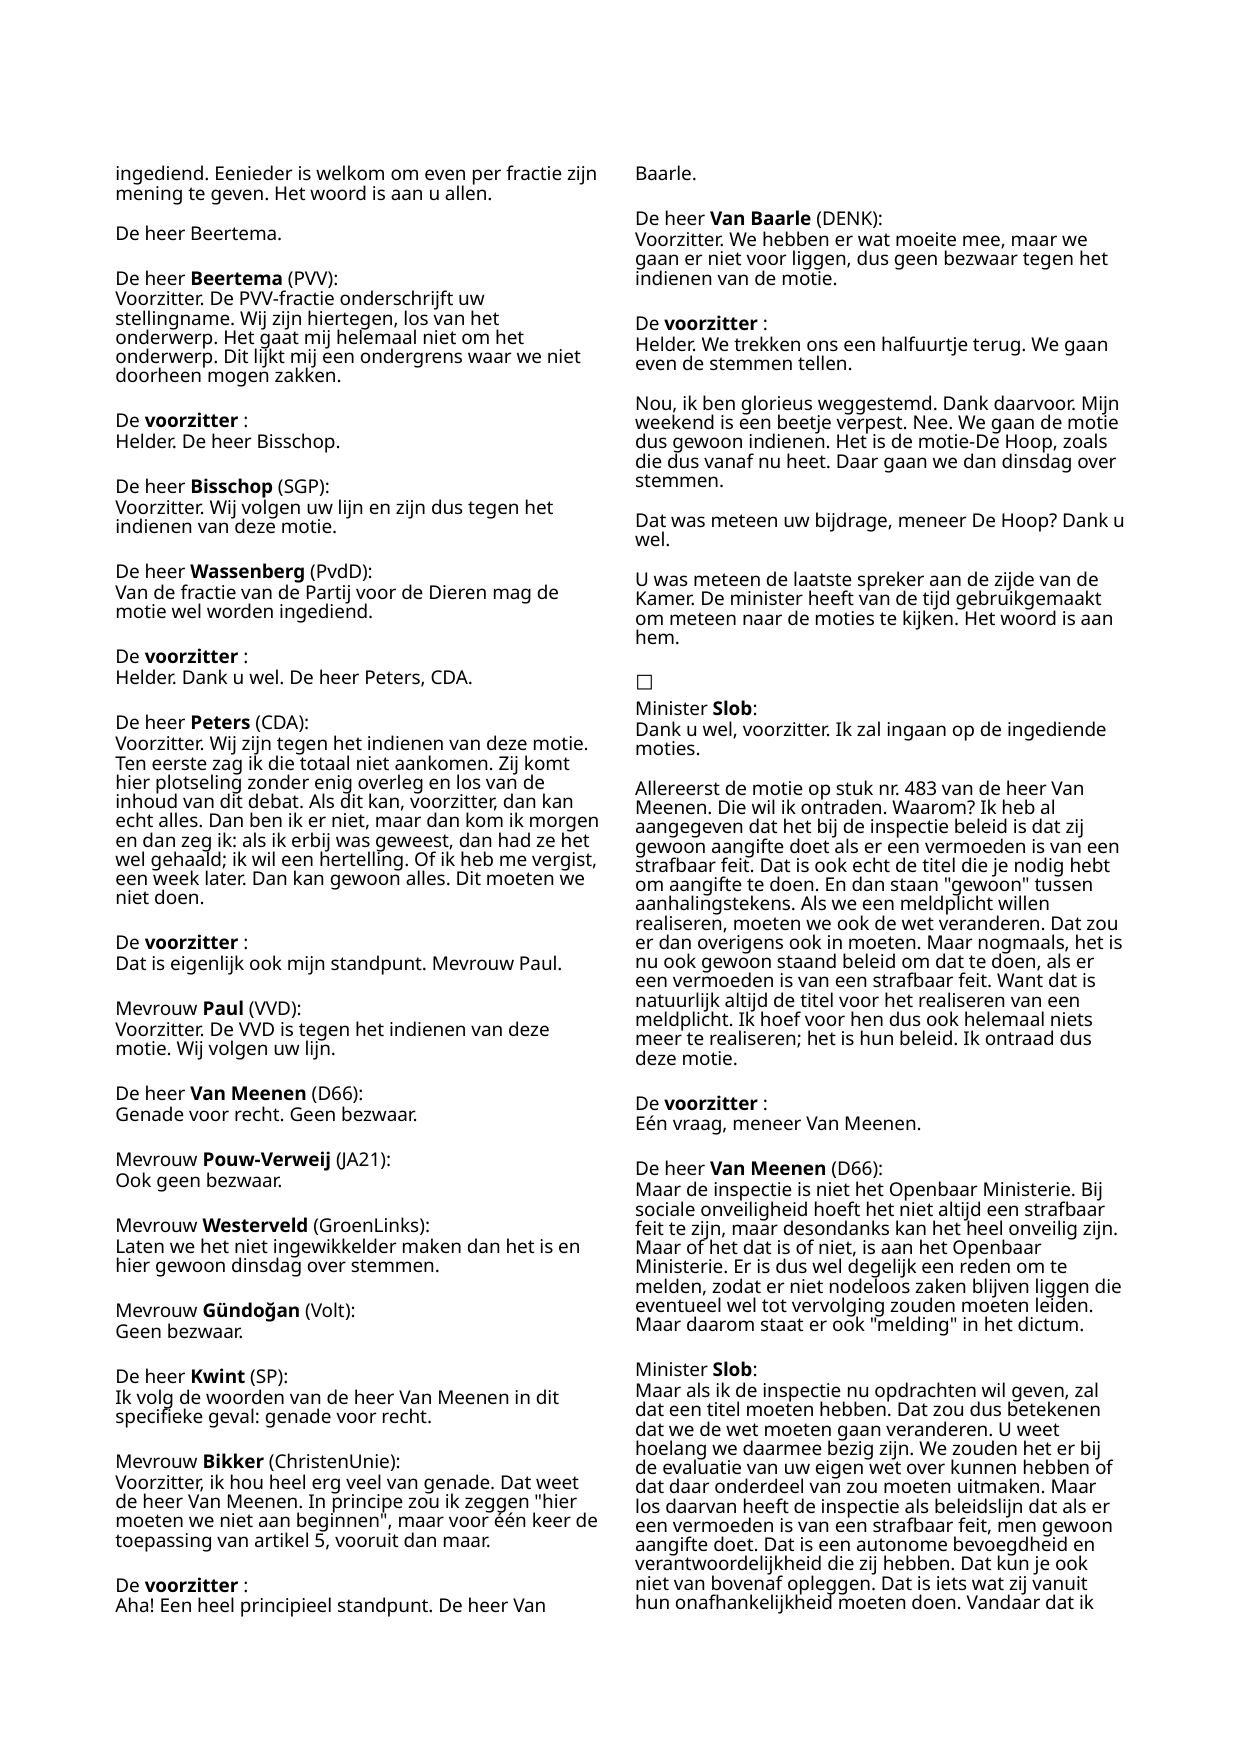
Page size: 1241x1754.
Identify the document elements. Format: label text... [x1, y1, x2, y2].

text Ook geen bezwaar. [115, 1172, 605, 1191]
text Van de fractie van de Partij voor de Dieren mag de motie wel worden ingediend. [115, 584, 605, 623]
text De heer Van Meenen (D66): [115, 1080, 605, 1106]
text Minister Slob: [635, 695, 1125, 721]
text Minister Slob: [635, 1356, 1125, 1382]
text De voorzitter : [115, 644, 605, 669]
text De voorzitter : [635, 1090, 1125, 1115]
text Helder. We trekken ons een halfuurtje terug. We gaan even de stemmen tellen. [635, 336, 1125, 374]
text Allereerst de motie op stuk nr. 483 van de heer Van Meenen. Die wil ik ontraden. Waarom? Ik heb al aangegeven dat het bij de inspectie beleid is dat zij gewoon aangifte doet als er een vermoeden is van een strafbaar feit. Dat is ook echt de titel die je nodig hebt om aangifte te doen. En dan staan "gewoon" tussen aanhalingstekens. Als we een meldplicht willen realiseren, moeten we ook de wet veranderen. Dat zou er dan overigens ook in moeten. Maar nogmaals, het is nu ook gewoon staand beleid om dat te doen, als er een vermoeden is van een strafbaar feit. Want dat is natuurlijk altijd de titel voor het realiseren van een meldplicht. Ik hoef voor hen dus ook helemaal niets meer te realiseren; het is hun beleid. Ik ontraad dus deze motie. [635, 780, 1125, 1069]
text Nou, ik ben glorieus weggestemd. Dank daarvoor. Mijn weekend is een beetje verpest. Nee. We gaan de motie dus gewoon indienen. Het is de motie-De Hoop, zoals die dus vanaf nu heet. Daar gaan we dan dinsdag over stemmen. [635, 395, 1125, 491]
text Genade voor recht. Geen bezwaar. [115, 1106, 605, 1125]
text Voorzitter, ik hou heel erg veel van genade. Dat weet de heer Van Meenen. In principe zou ik zeggen "hier moeten we niet aan beginnen", maar voor één keer de toepassing van artikel 5, vooruit dan maar. [115, 1474, 605, 1551]
text De heer Kwint (SP): [115, 1363, 605, 1389]
text Helder. De heer Bisschop. [115, 433, 605, 453]
text De heer Beertema. [115, 224, 605, 244]
text Helder. Dank u wel. De heer Peters, CDA. [115, 669, 605, 689]
text Mevrouw Paul (VVD): [115, 995, 605, 1021]
text Mevrouw Gündoğan (Volt): [115, 1297, 605, 1323]
text Aha! Een heel principieel standpunt. De heer Van [115, 1597, 605, 1617]
text De voorzitter : [635, 310, 1125, 336]
text Voorzitter. Wij volgen uw lijn en zijn dus tegen het indienen van deze motie. [115, 499, 605, 538]
text Laten we het niet ingewikkelder maken dan het is en hier gewoon dinsdag over stemmen. [115, 1238, 605, 1276]
text De heer Wassenberg (PvdD): [115, 558, 605, 584]
text De voorzitter : [115, 929, 605, 955]
text De heer Van Baarle (DENK): [635, 205, 1125, 231]
text De voorzitter : [115, 408, 605, 433]
text Voorzitter. De VVD is tegen het indienen van deze motie. Wij volgen uw lijn. [115, 1021, 605, 1059]
text Voorzitter. Wij zijn tegen het indienen van deze motie. Ten eerste zag ik die totaal niet aankomen. Zij komt hier plotseling zonder enig overleg en los van de inhoud van dit debat. Als dit kan, voorzitter, dan kan echt alles. Dan ben ik er niet, maar dan kom ik morgen en dan zeg ik: als ik erbij was geweest, dan had ze het wel gehaald; ik wil een hertelling. Of ik heb me vergist, een week later. Dan kan gewoon alles. Dit moeten we niet doen. [115, 735, 605, 909]
text De heer Van Meenen (D66): [635, 1156, 1125, 1181]
text De heer Bisschop (SGP): [115, 473, 605, 499]
text De voorzitter : [115, 1572, 605, 1597]
text Voorzitter. We hebben er wat moeite mee, maar we gaan er niet voor liggen, dus geen bezwaar tegen het indienen van de motie. [635, 231, 1125, 289]
text Voorzitter. De PVV-fractie onderschrijft uw stellingname. Wij zijn hiertegen, los van het onderwerp. Het gaat mij helemaal niet om het onderwerp. Dit lijkt mij een ondergrens waar we niet doorheen mogen zakken. [115, 290, 605, 387]
text De heer Beertema (PVV): [115, 265, 605, 290]
text De heer Peters (CDA): [115, 709, 605, 735]
text Maar als ik de inspectie nu opdrachten wil geven, zal dat een titel moeten hebben. Dat zou dus betekenen dat we de wet moeten gaan veranderen. U weet hoelang we daarmee bezig zijn. We zouden het er bij de evaluatie van uw eigen wet over kunnen hebben of dat daar onderdeel van zou moeten uitmaken. Maar los daarvan heeft de inspectie als beleidslijn dat als er een vermoeden is van een strafbaar feit, men gewoon aangifte doet. Dat is een autonome bevoegdheid en verantwoordelijkheid die zij hebben. Dat kun je ook niet van bovenaf opleggen. Dat is iets wat zij vanuit hun onafhankelijkheid moeten doen. Vandaar dat ik [635, 1382, 1125, 1613]
text Mevrouw Pouw-Verweij (JA21): [115, 1146, 605, 1172]
text Geen bezwaar. [115, 1323, 605, 1342]
text Eén vraag, meneer Van Meenen. [635, 1115, 1125, 1135]
text Dank u wel, voorzitter. Ik zal ingaan op de ingediende moties. [635, 721, 1125, 759]
text Mevrouw Westerveld (GroenLinks): [115, 1212, 605, 1238]
text Dat was meteen uw bijdrage, meneer De Hoop? Dank u wel. [635, 512, 1125, 550]
text ⬜ [635, 669, 1125, 695]
text U was meteen de laatste spreker aan de zijde van de Kamer. De minister heeft van de tijd gebruikgemaakt om meteen naar de moties te kijken. Het woord is aan hem. [635, 571, 1125, 648]
text Dat is eigenlijk ook mijn standpunt. Mevrouw Paul. [115, 955, 605, 974]
text Baarle. [635, 165, 1125, 184]
text ingediend. Eenieder is welkom om even per fractie zijn mening te geven. Het woord is aan u allen. [115, 165, 605, 204]
text Maar de inspectie is niet het Openbaar Ministerie. Bij sociale onveiligheid hoeft het niet altijd een strafbaar feit te zijn, maar desondanks kan het heel onveilig zijn. Maar of het dat is of niet, is aan het Openbaar Ministerie. Er is dus wel degelijk een reden om te melden, zodat er niet nodeloos zaken blijven liggen die eventueel wel tot vervolging zouden moeten leiden. Maar daarom staat er ook "melding" in het dictum. [635, 1181, 1125, 1335]
text Ik volg de woorden van de heer Van Meenen in dit specifieke geval: genade voor recht. [115, 1389, 605, 1427]
text Mevrouw Bikker (ChristenUnie): [115, 1448, 605, 1474]
